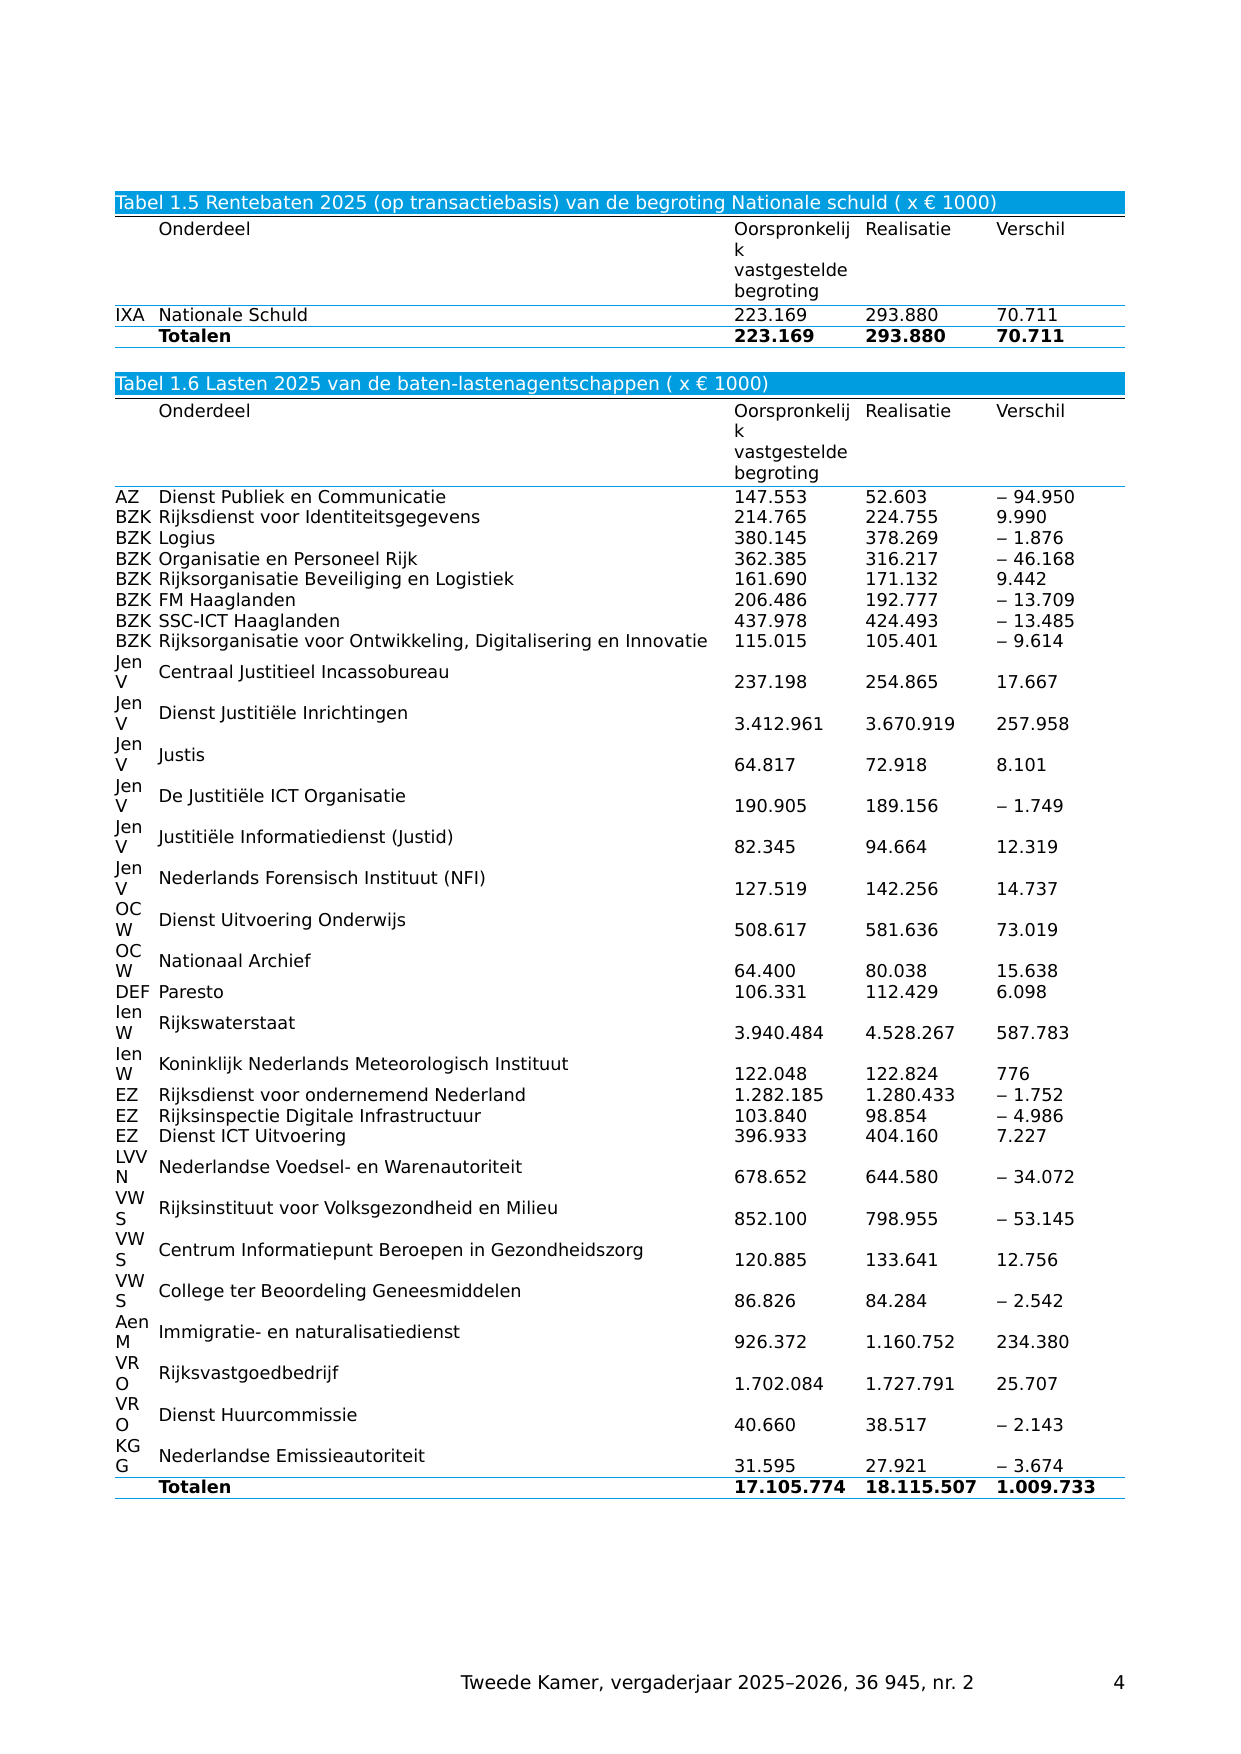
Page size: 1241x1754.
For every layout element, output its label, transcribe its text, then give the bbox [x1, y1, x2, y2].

table_cell 380.145 [731, 528, 862, 549]
table_cell Logius [155, 528, 731, 549]
table_cell AenM [115, 1312, 155, 1353]
table_cell Dienst Justitiële Inrichtingen [155, 693, 731, 734]
table_cell 644.580 [862, 1147, 993, 1188]
table_cell 82.345 [731, 817, 862, 858]
table_cell Nederlands Forensisch Instituut (NFI) [155, 858, 731, 899]
table_cell Rijksorganisatie voor Ontwikkeling, Digitalisering en Innovatie [155, 631, 731, 652]
table_cell 105.401 [862, 631, 993, 652]
table_cell Dienst Publiek en Communicatie [155, 487, 731, 507]
table_cell Organisatie en Personeel Rijk [155, 549, 731, 569]
table_cell 234.380 [993, 1312, 1125, 1353]
table_cell 142.256 [862, 858, 993, 899]
table_cell 70.711 [993, 306, 1125, 326]
table_cell 161.690 [731, 569, 862, 590]
table_cell ‒ 1.752 [993, 1085, 1125, 1106]
table_cell OCW [115, 941, 155, 982]
table_cell 396.933 [731, 1126, 862, 1147]
table_cell 237.198 [731, 652, 862, 693]
table_cell 94.664 [862, 817, 993, 858]
table_cell JenV [115, 817, 155, 858]
table_cell 1.160.752 [862, 1312, 993, 1353]
table_cell ‒ 2.143 [993, 1394, 1125, 1436]
table_cell 98.854 [862, 1106, 993, 1126]
table_cell 84.284 [862, 1271, 993, 1312]
table_cell 171.132 [862, 569, 993, 590]
table_cell 293.880 [862, 306, 993, 326]
table_cell VWS [115, 1229, 155, 1271]
table_cell ‒ 2.542 [993, 1271, 1125, 1312]
table_cell College ter Beoordeling Geneesmiddelen [155, 1271, 731, 1312]
table_cell 3.412.961 [731, 693, 862, 734]
table_cell 25.707 [993, 1353, 1125, 1394]
table_cell 4.528.267 [862, 1003, 993, 1044]
table_cell 257.958 [993, 693, 1125, 734]
table_cell 254.865 [862, 652, 993, 693]
table_cell 9.442 [993, 569, 1125, 590]
table_cell [115, 327, 155, 347]
table_cell BZK [115, 528, 155, 549]
table_cell [115, 1478, 155, 1498]
table_cell Rijksinstituut voor Volksgezondheid en Milieu [155, 1188, 731, 1229]
table_cell JenV [115, 652, 155, 693]
table_cell Oorspronkelijk vastgestelde begroting [731, 217, 862, 304]
table_cell KGG [115, 1436, 155, 1477]
table_cell Nationaal Archief [155, 941, 731, 982]
table_cell Nederlandse Emissieautoriteit [155, 1436, 731, 1477]
table_cell ‒ 13.709 [993, 590, 1125, 611]
table_cell 120.885 [731, 1229, 862, 1271]
table_cell 115.015 [731, 631, 862, 652]
table_cell Onderdeel [155, 217, 731, 304]
table_cell VRO [115, 1394, 155, 1436]
table_cell BZK [115, 631, 155, 652]
table_cell Dienst ICT Uitvoering [155, 1126, 731, 1147]
table_cell 133.641 [862, 1229, 993, 1271]
table_cell 103.840 [731, 1106, 862, 1126]
table_cell 106.331 [731, 982, 862, 1002]
table_cell 64.817 [731, 734, 862, 776]
table_cell 1.702.084 [731, 1353, 862, 1394]
table_cell VRO [115, 1353, 155, 1394]
table_cell Rijksorganisatie Beveiliging en Logistiek [155, 569, 731, 590]
table_cell 18.115.507 [862, 1478, 993, 1498]
table_cell ‒ 94.950 [993, 487, 1125, 507]
table_cell 1.727.791 [862, 1353, 993, 1394]
table_cell 40.660 [731, 1394, 862, 1436]
table_cell Centraal Justitieel Incassobureau [155, 652, 731, 693]
table_cell 678.652 [731, 1147, 862, 1188]
table_cell ‒ 4.986 [993, 1106, 1125, 1126]
table_cell Realisatie [862, 217, 993, 304]
table_cell EZ [115, 1106, 155, 1126]
table_cell 776 [993, 1044, 1125, 1085]
table_cell 3.940.484 [731, 1003, 862, 1044]
table_cell 223.169 [731, 327, 862, 347]
table_cell 72.918 [862, 734, 993, 776]
table_cell JenV [115, 693, 155, 734]
table_cell 293.880 [862, 327, 993, 347]
table_cell 122.824 [862, 1044, 993, 1085]
table_cell 147.553 [731, 487, 862, 507]
table_cell Rijksdienst voor ondernemend Nederland [155, 1085, 731, 1106]
table_cell ‒ 9.614 [993, 631, 1125, 652]
table_cell ‒ 46.168 [993, 549, 1125, 569]
table_cell 12.756 [993, 1229, 1125, 1271]
table_cell Dienst Huurcommissie [155, 1394, 731, 1436]
table_cell Paresto [155, 982, 731, 1002]
table_cell 508.617 [731, 899, 862, 941]
table_cell ‒ 13.485 [993, 611, 1125, 631]
table_cell 38.517 [862, 1394, 993, 1436]
table_cell 12.319 [993, 817, 1125, 858]
table_cell 316.217 [862, 549, 993, 569]
table_cell Rijksvastgoedbedrijf [155, 1353, 731, 1394]
table_cell EZ [115, 1085, 155, 1106]
table_cell 27.921 [862, 1436, 993, 1477]
table_cell 14.737 [993, 858, 1125, 899]
table_cell ‒ 1.876 [993, 528, 1125, 549]
table_cell Rijksdienst voor Identiteitsgegevens [155, 508, 731, 528]
table_cell 581.636 [862, 899, 993, 941]
table_cell BZK [115, 508, 155, 528]
table_cell 404.160 [862, 1126, 993, 1147]
table_cell BZK [115, 569, 155, 590]
table_cell 70.711 [993, 327, 1125, 347]
table_cell ‒ 3.674 [993, 1436, 1125, 1477]
table_cell 214.765 [731, 508, 862, 528]
table_cell [115, 217, 155, 304]
table_cell VWS [115, 1188, 155, 1229]
table_cell 6.098 [993, 982, 1125, 1002]
table_cell 3.670.919 [862, 693, 993, 734]
table_cell Nederlandse Voedsel- en Warenautoriteit [155, 1147, 731, 1188]
table_cell Centrum Informatiepunt Beroepen in Gezondheidszorg [155, 1229, 731, 1271]
table_cell 73.019 [993, 899, 1125, 941]
table_cell 112.429 [862, 982, 993, 1002]
table_cell FM Haaglanden [155, 590, 731, 611]
table_cell De Justitiële ICT Organisatie [155, 776, 731, 817]
table_cell ‒ 34.072 [993, 1147, 1125, 1188]
table_cell 8.101 [993, 734, 1125, 776]
table_cell 31.595 [731, 1436, 862, 1477]
table_cell 587.783 [993, 1003, 1125, 1044]
table_cell IenW [115, 1003, 155, 1044]
table_cell 798.955 [862, 1188, 993, 1229]
table_cell 17.105.774 [731, 1478, 862, 1498]
table_cell Onderdeel [155, 399, 731, 486]
table_cell IXA [115, 306, 155, 326]
table_cell 378.269 [862, 528, 993, 549]
table_cell Justitiële Informatiedienst (Justid) [155, 817, 731, 858]
table_cell 437.978 [731, 611, 862, 631]
table_cell 9.990 [993, 508, 1125, 528]
table_cell Realisatie [862, 399, 993, 486]
table_cell 1.009.733 [993, 1478, 1125, 1498]
table_cell BZK [115, 549, 155, 569]
table_cell Verschil [993, 399, 1125, 486]
table_cell AZ [115, 487, 155, 507]
table_cell JenV [115, 858, 155, 899]
table_cell ‒ 1.749 [993, 776, 1125, 817]
table_cell VWS [115, 1271, 155, 1312]
table_cell 7.227 [993, 1126, 1125, 1147]
table_cell 362.385 [731, 549, 862, 569]
table_cell 926.372 [731, 1312, 862, 1353]
table_cell 64.400 [731, 941, 862, 982]
table_cell 52.603 [862, 487, 993, 507]
table_cell Justis [155, 734, 731, 776]
table_cell 17.667 [993, 652, 1125, 693]
table_cell Nationale Schuld [155, 306, 731, 326]
table_cell 852.100 [731, 1188, 862, 1229]
table_cell 80.038 [862, 941, 993, 982]
table_cell [115, 399, 155, 486]
table_cell 86.826 [731, 1271, 862, 1312]
table_cell Rijksinspectie Digitale Infrastructuur [155, 1106, 731, 1126]
table_cell 424.493 [862, 611, 993, 631]
table_cell LVVN [115, 1147, 155, 1188]
table_cell 1.280.433 [862, 1085, 993, 1106]
table_cell Oorspronkelijk vastgestelde begroting [731, 399, 862, 486]
table_cell 206.486 [731, 590, 862, 611]
table_cell Dienst Uitvoering Onderwijs [155, 899, 731, 941]
table_cell Koninklijk Nederlands Meteorologisch Instituut [155, 1044, 731, 1085]
table_cell JenV [115, 776, 155, 817]
table_cell ‒ 53.145 [993, 1188, 1125, 1229]
table_cell 224.755 [862, 508, 993, 528]
table_cell 122.048 [731, 1044, 862, 1085]
table_cell OCW [115, 899, 155, 941]
table_cell SSC-ICT Haaglanden [155, 611, 731, 631]
table_cell 223.169 [731, 306, 862, 326]
table_cell 127.519 [731, 858, 862, 899]
table_cell 190.905 [731, 776, 862, 817]
table_cell BZK [115, 611, 155, 631]
table_cell 15.638 [993, 941, 1125, 982]
table_cell Rijkswaterstaat [155, 1003, 731, 1044]
table_cell Totalen [155, 1478, 731, 1498]
table_cell 192.777 [862, 590, 993, 611]
table_cell Totalen [155, 327, 731, 347]
table_cell DEF [115, 982, 155, 1002]
table_cell 189.156 [862, 776, 993, 817]
table_cell Immigratie- en naturalisatiedienst [155, 1312, 731, 1353]
table_cell IenW [115, 1044, 155, 1085]
table_cell JenV [115, 734, 155, 776]
table_cell Verschil [993, 217, 1125, 304]
table_cell BZK [115, 590, 155, 611]
table_cell 1.282.185 [731, 1085, 862, 1106]
table_cell EZ [115, 1126, 155, 1147]
